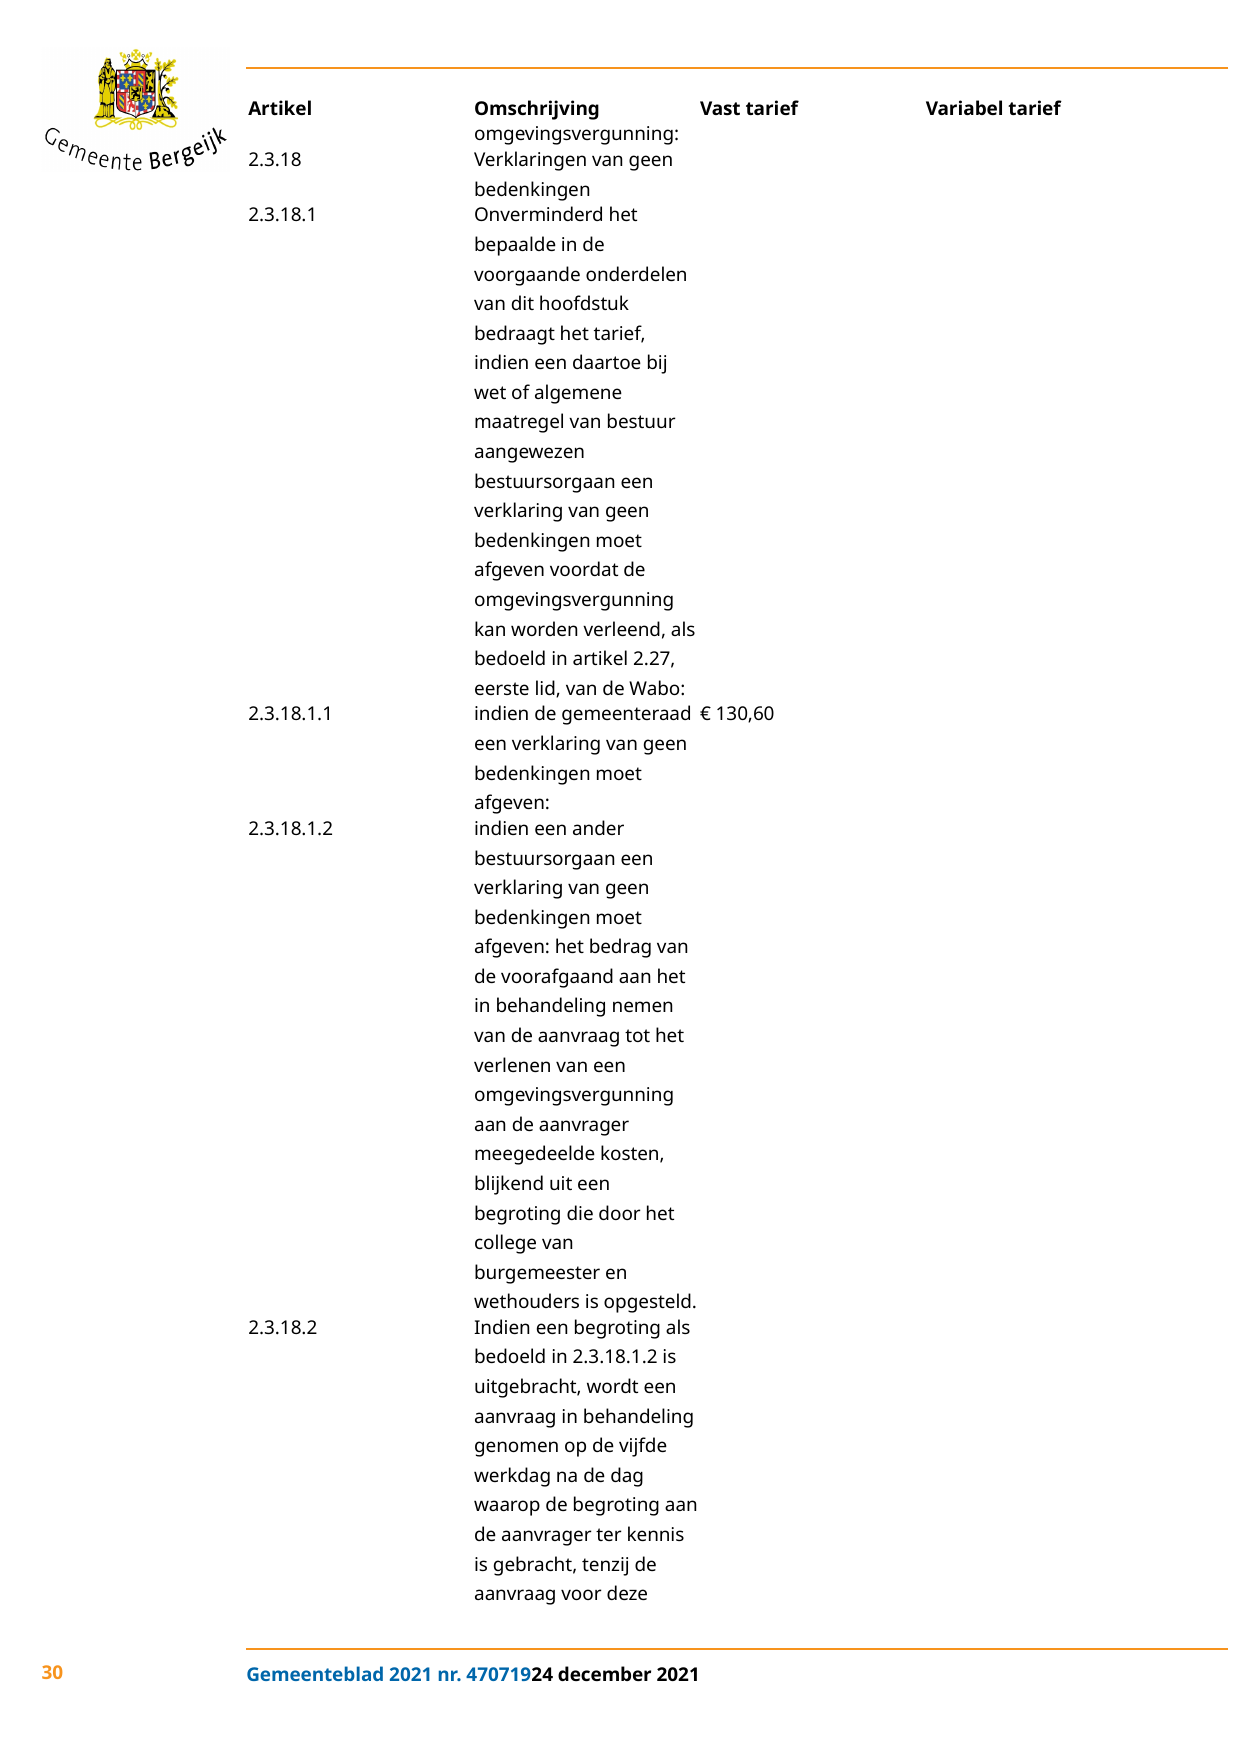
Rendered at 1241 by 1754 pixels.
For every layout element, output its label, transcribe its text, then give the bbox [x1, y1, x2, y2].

table_cell [926, 1314, 1152, 1606]
table_header Variabel tarief [926, 95, 1152, 121]
table_cell [926, 202, 1152, 701]
table_header Omschrijving [474, 95, 700, 121]
table_header Artikel [248, 95, 474, 121]
table_cell 2.3.18.2 [248, 1314, 474, 1606]
table_cell € 130,60 [700, 701, 926, 815]
table_cell [700, 202, 926, 701]
table_cell 2.3.18.1 [248, 202, 474, 701]
table_cell Onverminderd het bepaalde in de voorgaande onderdelen van dit hoofdstuk bedraagt het tarief, indien een daartoe bij wet of algemene maatregel van bestuur aangewezen bestuursorgaan een verklaring van geen bedenkingen moet afgeven voordat de omgevingsvergunning kan worden verleend, als bedoeld in artikel 2.27, eerste lid, van de Wabo: [474, 202, 700, 701]
table_header Vast tarief [700, 95, 926, 121]
table_cell indien een ander bestuursorgaan een verklaring van geen bedenkingen moet afgeven: het bedrag van de voorafgaand aan het in behandeling nemen van de aanvraag tot het verlenen van een omgevingsvergunning aan de aanvrager meegedeelde kosten, blijkend uit een begroting die door het college van burgemeester en wethouders is opgesteld. [474, 815, 700, 1314]
table_cell Verklaringen van geen bedenkingen [474, 146, 700, 202]
table_cell omgevingsvergunning: [474, 121, 700, 146]
table_cell [926, 121, 1152, 146]
table_cell [248, 121, 474, 146]
table_cell indien de gemeenteraad een verklaring van geen bedenkingen moet afgeven: [474, 701, 700, 815]
table_cell 2.3.18 [248, 146, 474, 202]
table_cell [926, 815, 1152, 1314]
table_cell 2.3.18.1.1 [248, 701, 474, 815]
table_cell [700, 1314, 926, 1606]
table_cell [700, 146, 926, 202]
table_cell [700, 815, 926, 1314]
table_cell 2.3.18.1.2 [248, 815, 474, 1314]
table_cell [926, 701, 1152, 815]
picture [41, 47, 231, 172]
table_cell Indien een begroting als bedoeld in 2.3.18.1.2 is uitgebracht, wordt een aanvraag in behandeling genomen op de vijfde werkdag na de dag waarop de begroting aan de aanvrager ter kennis is gebracht, tenzij de aanvraag voor deze [474, 1314, 700, 1606]
table_cell [700, 121, 926, 146]
table_cell [926, 146, 1152, 202]
